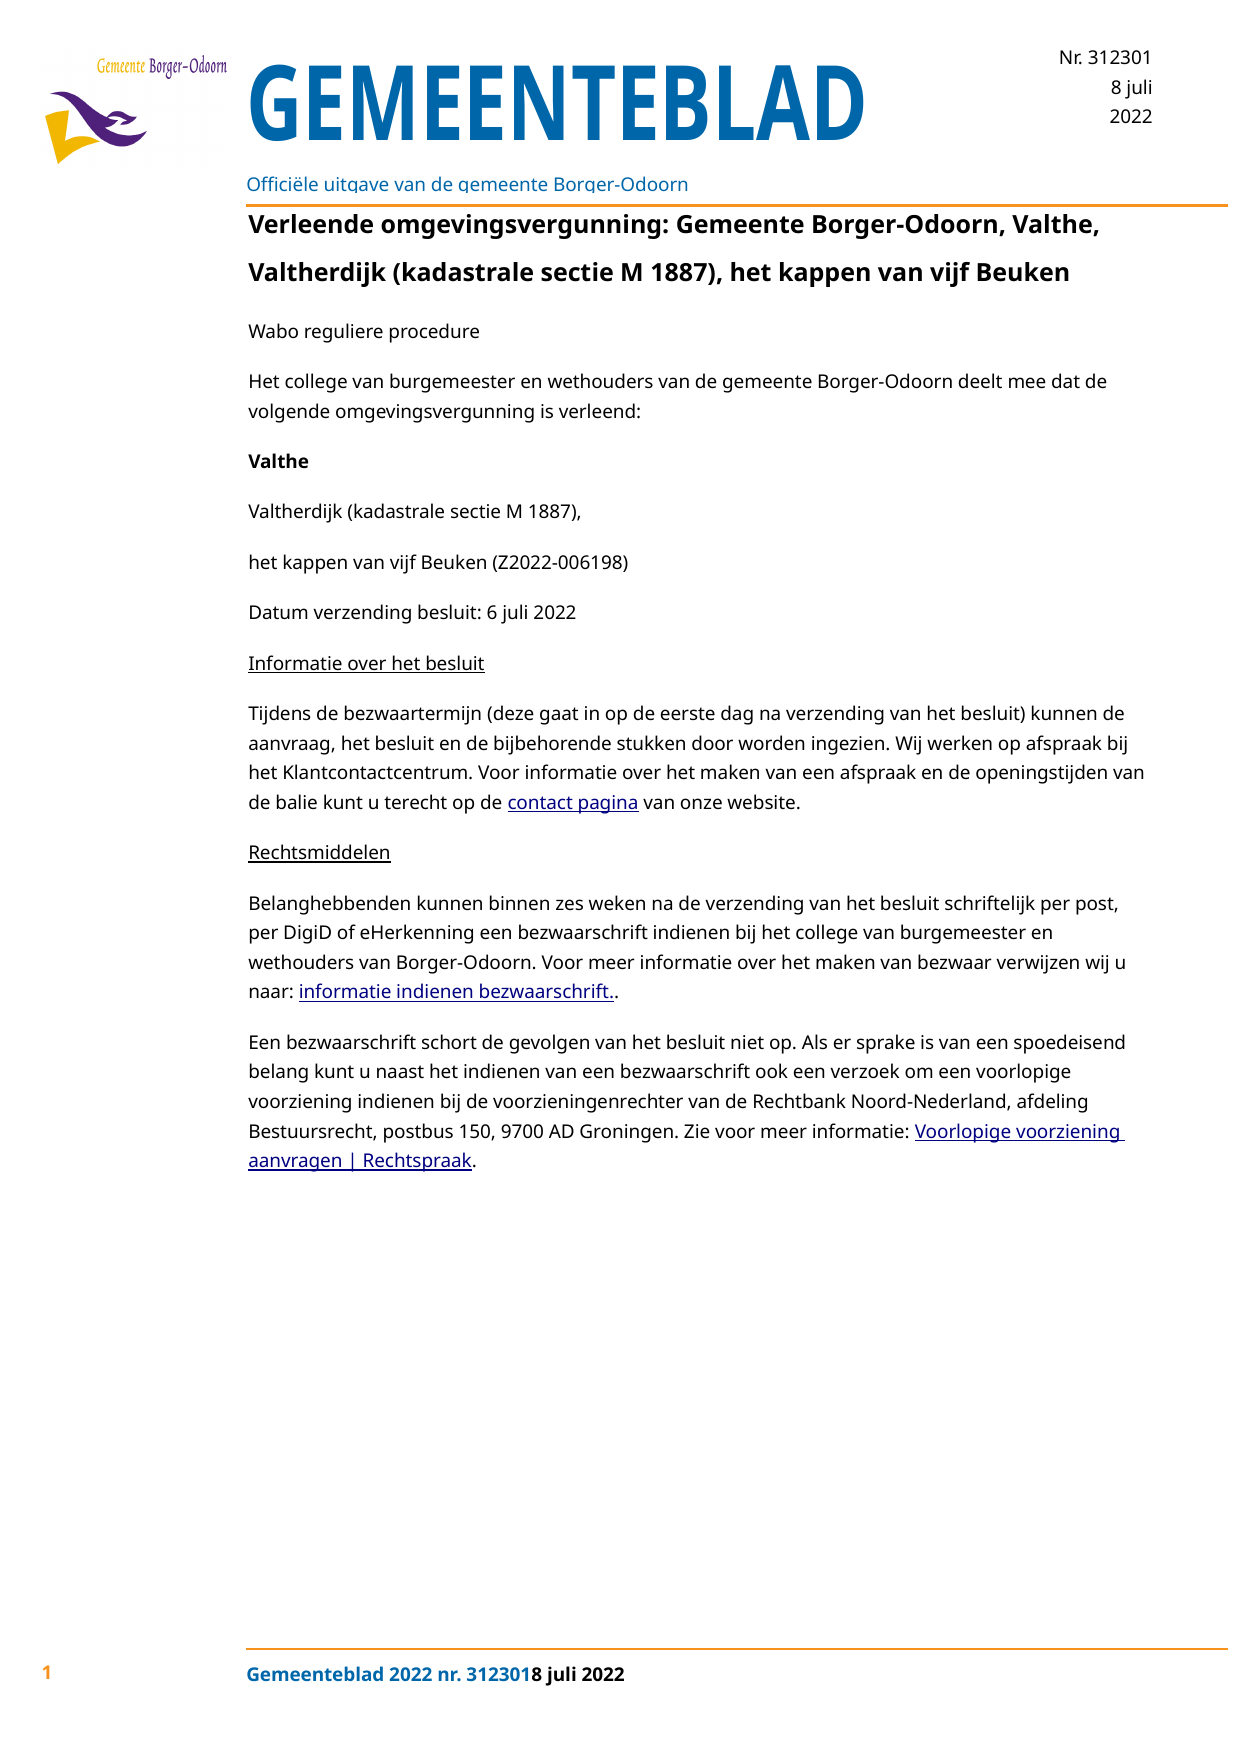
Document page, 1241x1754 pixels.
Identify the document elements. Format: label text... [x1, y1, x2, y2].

text Datum verzending besluit: 6 juli 2022 [248, 599, 1152, 625]
text Een bezwaarschrift schort de gevolgen van het besluit niet op. Als er sprake is van een spoedeisend belang kunt u naast het indienen van een bezwaarschrift ook een verzoek om een voorlopige voorziening indienen bij de voorzieningenrechter van de Rechtbank Noord-Nederland, afdeling Bestuursrecht, postbus 150, 9700 AD Groningen. Zie voor meer informatie: Voorlopige voorziening aanvragen | Rechtspraak. [248, 1029, 1152, 1173]
text Informatie over het besluit [248, 650, 1152, 676]
text Valthe [248, 448, 1152, 474]
text het kappen van vijf Beuken (Z2022-006198) [248, 549, 1152, 575]
text Tijdens de bezwaartermijn (deze gaat in op de eerste dag na verzending van het besluit) kunnen de aanvraag, het besluit en de bijbehorende stukken door worden ingezien. Wij werken op afspraak bij het Klantcontactcentrum. Voor informatie over het maken van een afspraak en de openingstijden van de balie kunt u terecht op de contact pagina van onze website. [248, 700, 1152, 815]
text Verleende omgevingsvergunning: Gemeente Borger-Odoorn, Valthe, Valtherdijk (kadastrale sectie M 1887), het kappen van vijf Beuken [248, 207, 1152, 288]
text Wabo reguliere procedure [248, 318, 1152, 344]
text Rechtsmiddelen [248, 839, 1152, 865]
picture [41, 47, 231, 172]
text Valtherdijk (kadastrale sectie M 1887), [248, 499, 1152, 524]
text Het college van burgemeester en wethouders van de gemeente Borger-Odoorn deelt mee dat de volgende omgevingsvergunning is verleend: [248, 368, 1152, 424]
text Belanghebbenden kunnen binnen zes weken na de verzending van het besluit schriftelijk per post, per DigiD of eHerkenning een bezwaarschrift indienen bij het college van burgemeester en wethouders van Borger-Odoorn. Voor meer informatie over het maken van bezwaar verwijzen wij u naar: informatie indienen bezwaarschrift.. [248, 890, 1152, 1004]
